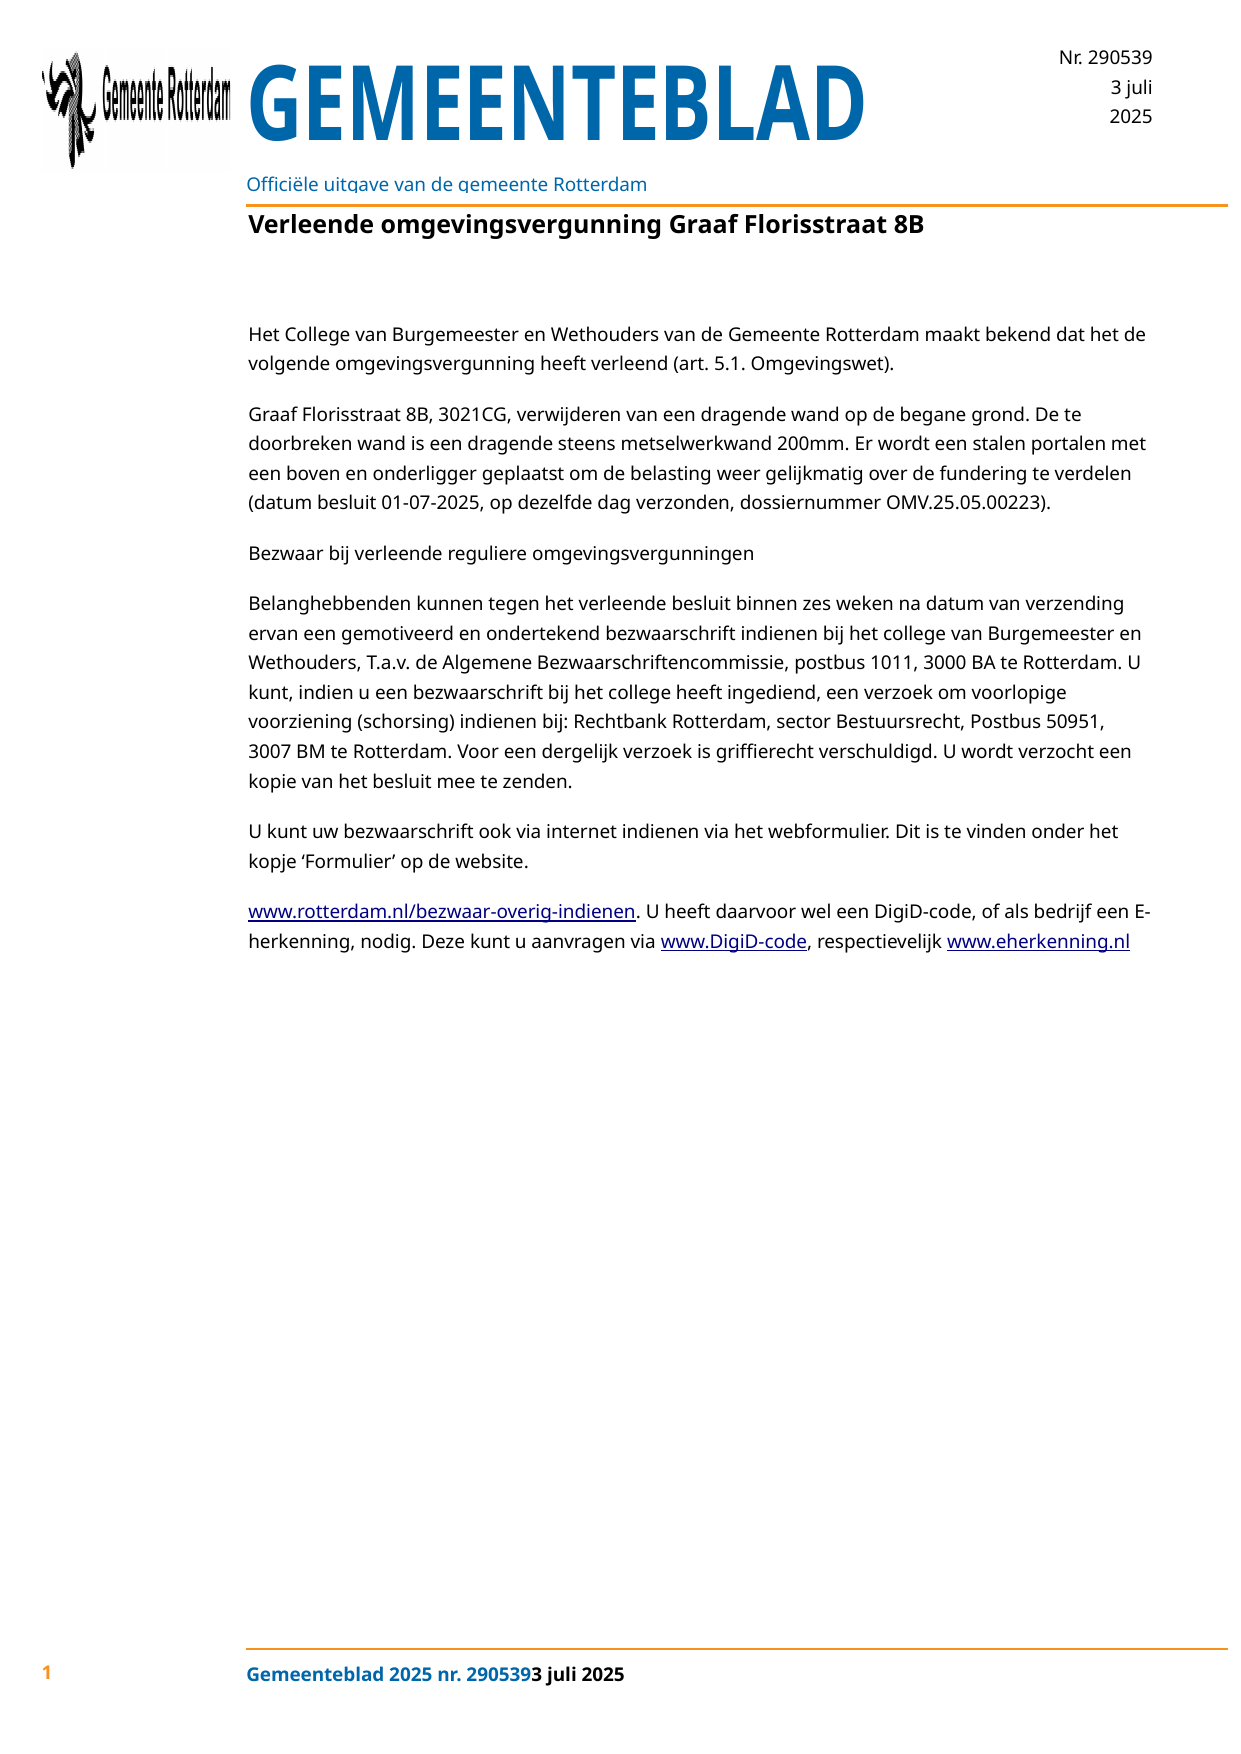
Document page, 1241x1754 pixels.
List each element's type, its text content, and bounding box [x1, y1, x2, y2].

text Graaf Florisstraat 8B, 3021CG, verwijderen van een dragende wand op de begane grond. De te doorbreken wand is een dragende steens metselwerkwand 200mm. Er wordt een stalen portalen met een boven en onderligger geplaatst om de belasting weer gelijkmatig over de fundering te verdelen (datum besluit 01-07-2025, op dezelfde dag verzonden, dossiernummer OMV.25.05.00223). [248, 401, 1152, 515]
text U kunt uw bezwaarschrift ook via internet indienen via het webformulier. Dit is te vinden onder het kopje ‘Formulier’ op de website. [248, 818, 1152, 873]
text www.rotterdam.nl/bezwaar-overig-indienen. U heeft daarvoor wel een DigiD-code, of als bedrijf een E-herkenning, nodig. Deze kunt u aanvragen via www.DigiD-code, respectievelijk www.eherkenning.nl [248, 898, 1152, 953]
text Belanghebbenden kunnen tegen het verleende besluit binnen zes weken na datum van verzending ervan een gemotiveerd en ondertekend bezwaarschrift indienen bij het college van Burgemeester en Wethouders, T.a.v. de Algemene Bezwaarschriftencommissie, postbus 1011, 3000 BA te Rotterdam. U kunt, indien u een bezwaarschrift bij het college heeft ingediend, een verzoek om voorlopige voorziening (schorsing) indienen bij: Rechtbank Rotterdam, sector Bestuursrecht, Postbus 50951, 3007 BM te Rotterdam. Voor een dergelijk verzoek is griffierecht verschuldigd. U wordt verzocht een kopie van het besluit mee te zenden. [248, 590, 1152, 793]
picture [41, 47, 231, 172]
text Verleende omgevingsvergunning Graaf Florisstraat 8B [248, 207, 1152, 241]
text Het College van Burgemeester en Wethouders van de Gemeente Rotterdam maakt bekend dat het de volgende omgevingsvergunning heeft verleend (art. 5.1. Omgevingswet). [248, 321, 1152, 376]
text Bezwaar bij verleende reguliere omgevingsvergunningen [248, 540, 1152, 566]
